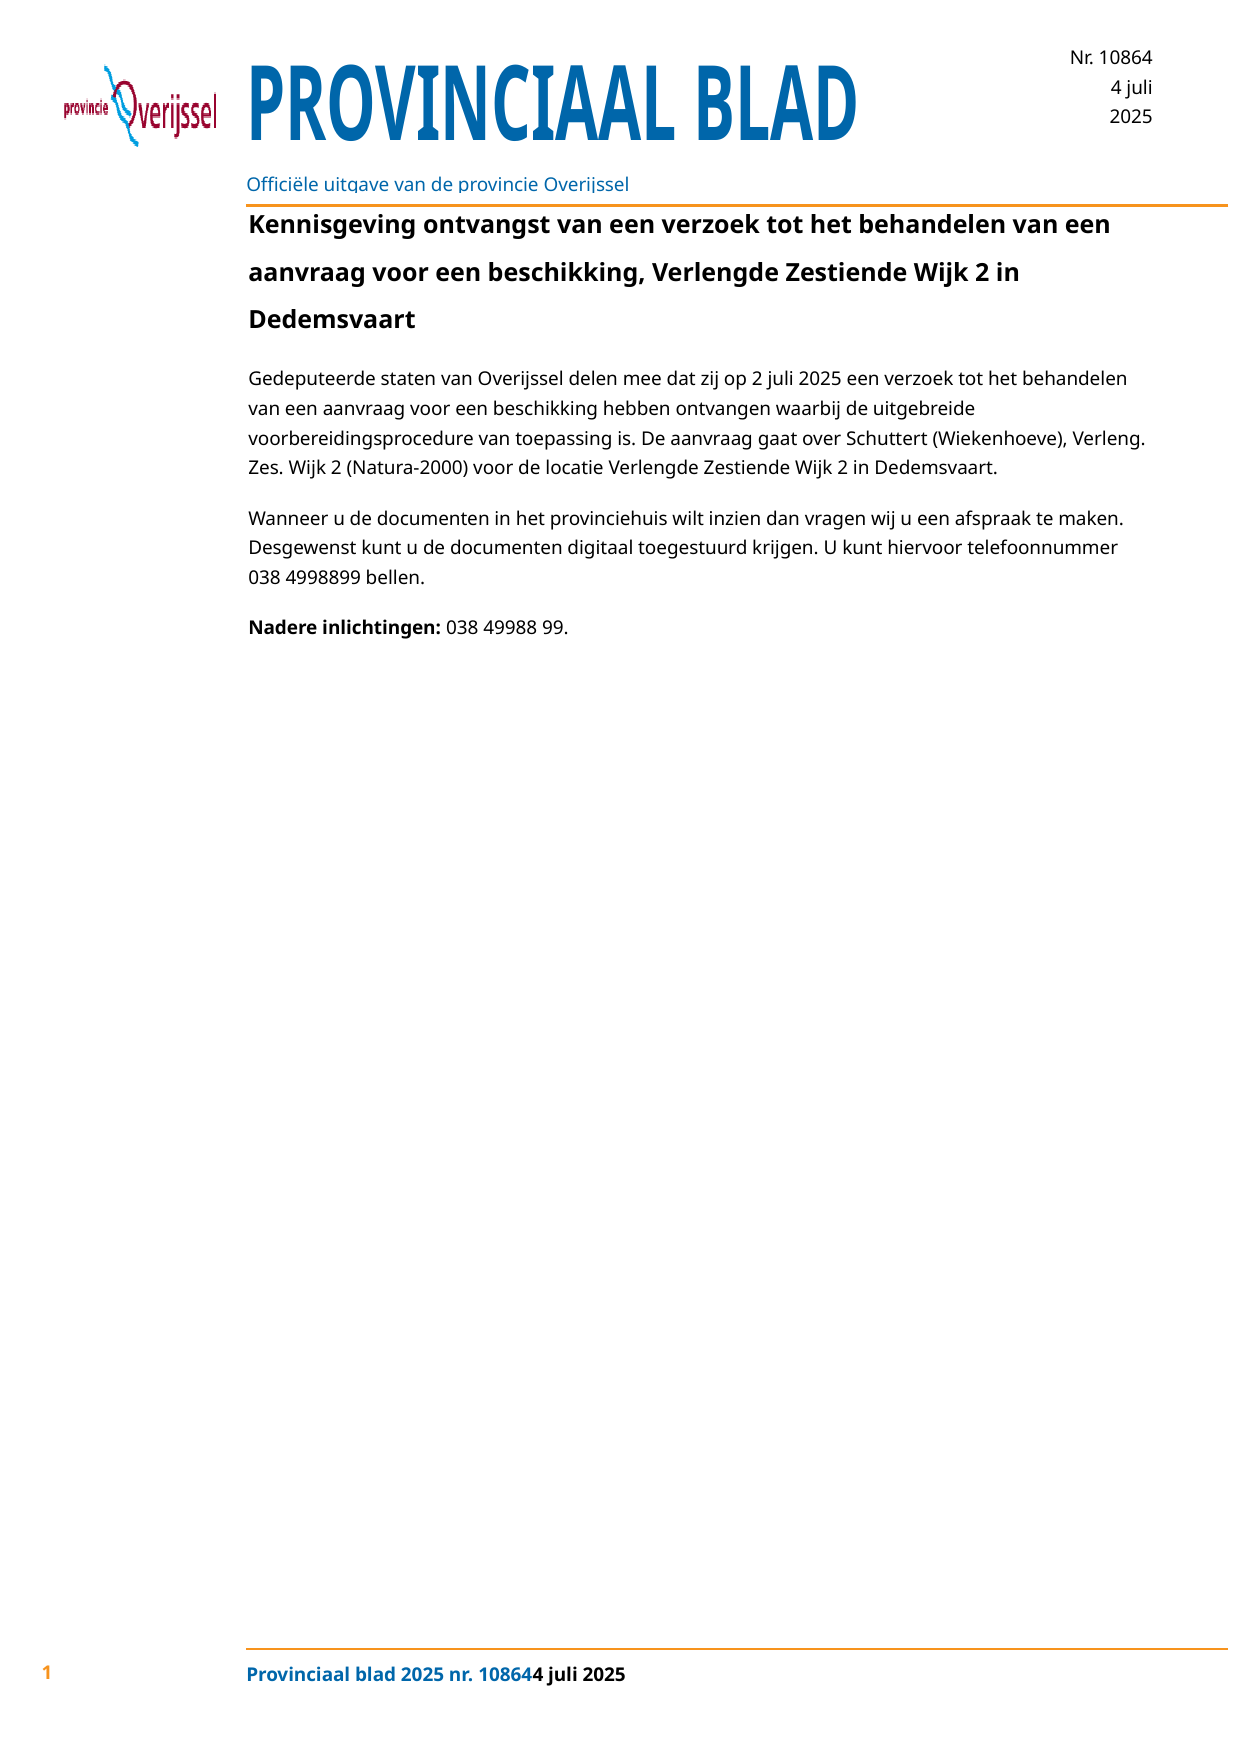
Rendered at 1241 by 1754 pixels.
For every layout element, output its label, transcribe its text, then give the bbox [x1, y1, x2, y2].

text Kennisgeving ontvangst van een verzoek tot het behandelen van een aanvraag voor een beschikking, Verlengde Zestiende Wijk 2 in Dedemsvaart [248, 207, 1152, 336]
picture [41, 47, 231, 172]
text Nadere inlichtingen: 038 49988 99. [248, 614, 1152, 640]
text Gedeputeerde staten van Overijssel delen mee dat zij op 2 juli 2025 een verzoek tot het behandelen van een aanvraag voor een beschikking hebben ontvangen waarbij de uitgebreide voorbereidingsprocedure van toepassing is. De aanvraag gaat over Schuttert (Wiekenhoeve), Verleng. Zes. Wijk 2 (Natura-2000) voor de locatie Verlengde Zestiende Wijk 2 in Dedemsvaart. [248, 366, 1152, 480]
text Wanneer u de documenten in het provinciehuis wilt inzien dan vragen wij u een afspraak te maken. Desgewenst kunt u de documenten digitaal toegestuurd krijgen. U kunt hiervoor telefoonnummer 038 4998899 bellen. [248, 505, 1152, 589]
